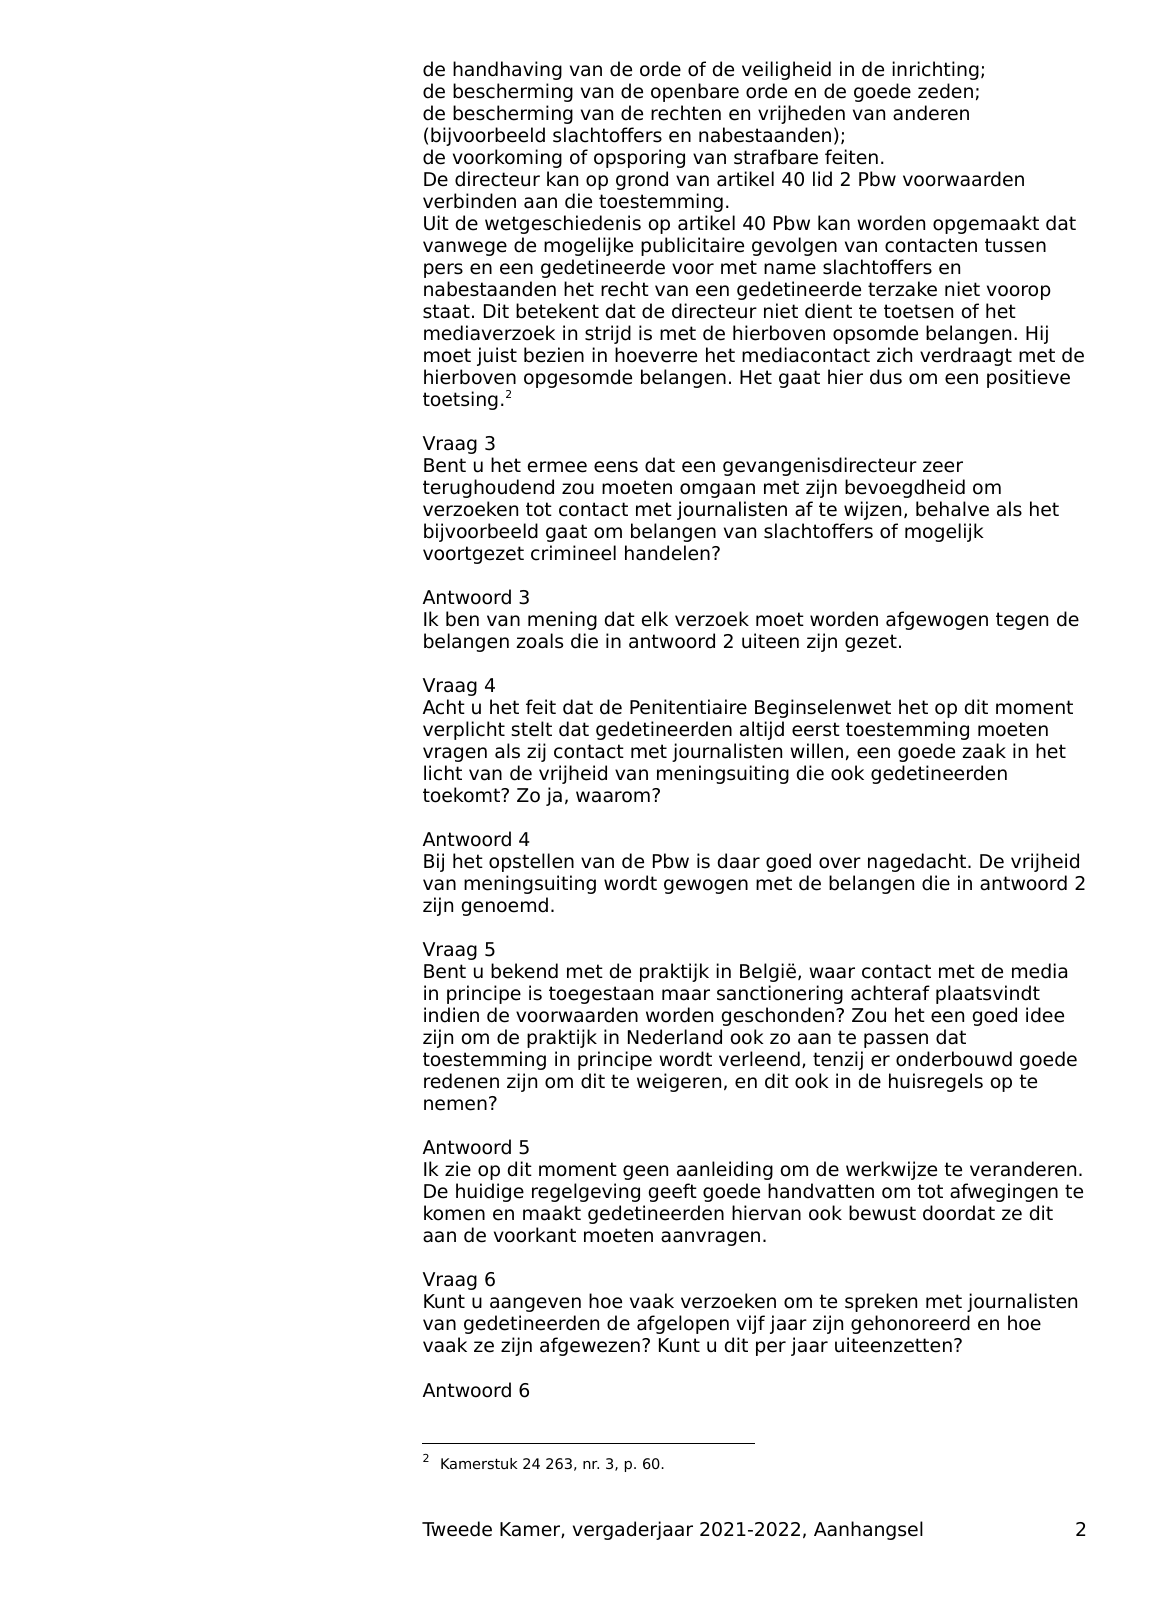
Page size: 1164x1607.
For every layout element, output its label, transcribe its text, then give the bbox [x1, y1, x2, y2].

text Antwoord 6 [422, 1379, 1087, 1401]
text Bent u het ermee eens dat een gevangenisdirecteur zeer terughoudend zou moeten omgaan met zijn bevoegdheid om verzoeken tot contact met journalisten af te wijzen, behalve als het bijvoorbeeld gaat om belangen van slachtoffers of mogelijk voortgezet crimineel handelen? [422, 455, 1087, 565]
text Ik ben van mening dat elk verzoek moet worden afgewogen tegen de belangen zoals die in antwoord 2 uiteen zijn gezet. [422, 609, 1087, 653]
text Bij het opstellen van de Pbw is daar goed over nagedacht. De vrijheid van meningsuiting wordt gewogen met de belangen die in antwoord 2 zijn genoemd. [422, 851, 1087, 917]
text de handhaving van de orde of de veiligheid in de inrichting; [422, 59, 1087, 81]
text Acht u het feit dat de Penitentiaire Beginselenwet het op dit moment verplicht stelt dat gedetineerden altijd eerst toestemming moeten vragen als zij contact met journalisten willen, een goede zaak in het licht van de vrijheid van meningsuiting die ook gedetineerden toekomt? Zo ja, waarom? [422, 697, 1087, 807]
text Kamerstuk 24 263, nr. 3, p. 60. [422, 1452, 1087, 1474]
text Uit de wetgeschiedenis op artikel 40 Pbw kan worden opgemaakt dat vanwege de mogelijke publicitaire gevolgen van contacten tussen pers en een gedetineerde voor met name slachtoffers en nabestaanden het recht van een gedetineerde terzake niet voorop staat. Dit betekent dat de directeur niet dient te toetsen of het mediaverzoek in strijd is met de hierboven opsomde belangen. Hij moet juist bezien in hoeverre het mediacontact zich verdraagt met de hierboven opgesomde belangen. Het gaat hier dus om een positieve toetsing. [422, 213, 1087, 411]
text Ik zie op dit moment geen aanleiding om de werkwijze te veranderen. De huidige regelgeving geeft goede handvatten om tot afwegingen te komen en maakt gedetineerden hiervan ook bewust doordat ze dit aan de voorkant moeten aanvragen. [422, 1159, 1087, 1247]
text Antwoord 4 [422, 829, 1087, 851]
text Vraag 5 [422, 939, 1087, 961]
text Antwoord 3 [422, 587, 1087, 609]
text Vraag 3 [422, 433, 1087, 455]
text Antwoord 5 [422, 1137, 1087, 1159]
text de bescherming van de rechten en vrijheden van anderen (bijvoorbeeld slachtoffers en nabestaanden); [422, 103, 1087, 147]
text Kunt u aangeven hoe vaak verzoeken om te spreken met journalisten van gedetineerden de afgelopen vijf jaar zijn gehonoreerd en hoe vaak ze zijn afgewezen? Kunt u dit per jaar uiteenzetten? [422, 1291, 1087, 1357]
text Bent u bekend met de praktijk in België, waar contact met de media in principe is toegestaan maar sanctionering achteraf plaatsvindt indien de voorwaarden worden geschonden? Zou het een goed idee zijn om de praktijk in Nederland ook zo aan te passen dat toestemming in principe wordt verleend, tenzij er onderbouwd goede redenen zijn om dit te weigeren, en dit ook in de huisregels op te nemen? [422, 961, 1087, 1115]
text de bescherming van de openbare orde en de goede zeden; [422, 81, 1087, 103]
text de voorkoming of opsporing van strafbare feiten. [422, 147, 1087, 169]
text De directeur kan op grond van artikel 40 lid 2 Pbw voorwaarden verbinden aan die toestemming. [422, 169, 1087, 213]
text Vraag 4 [422, 675, 1087, 697]
text Vraag 6 [422, 1269, 1087, 1291]
